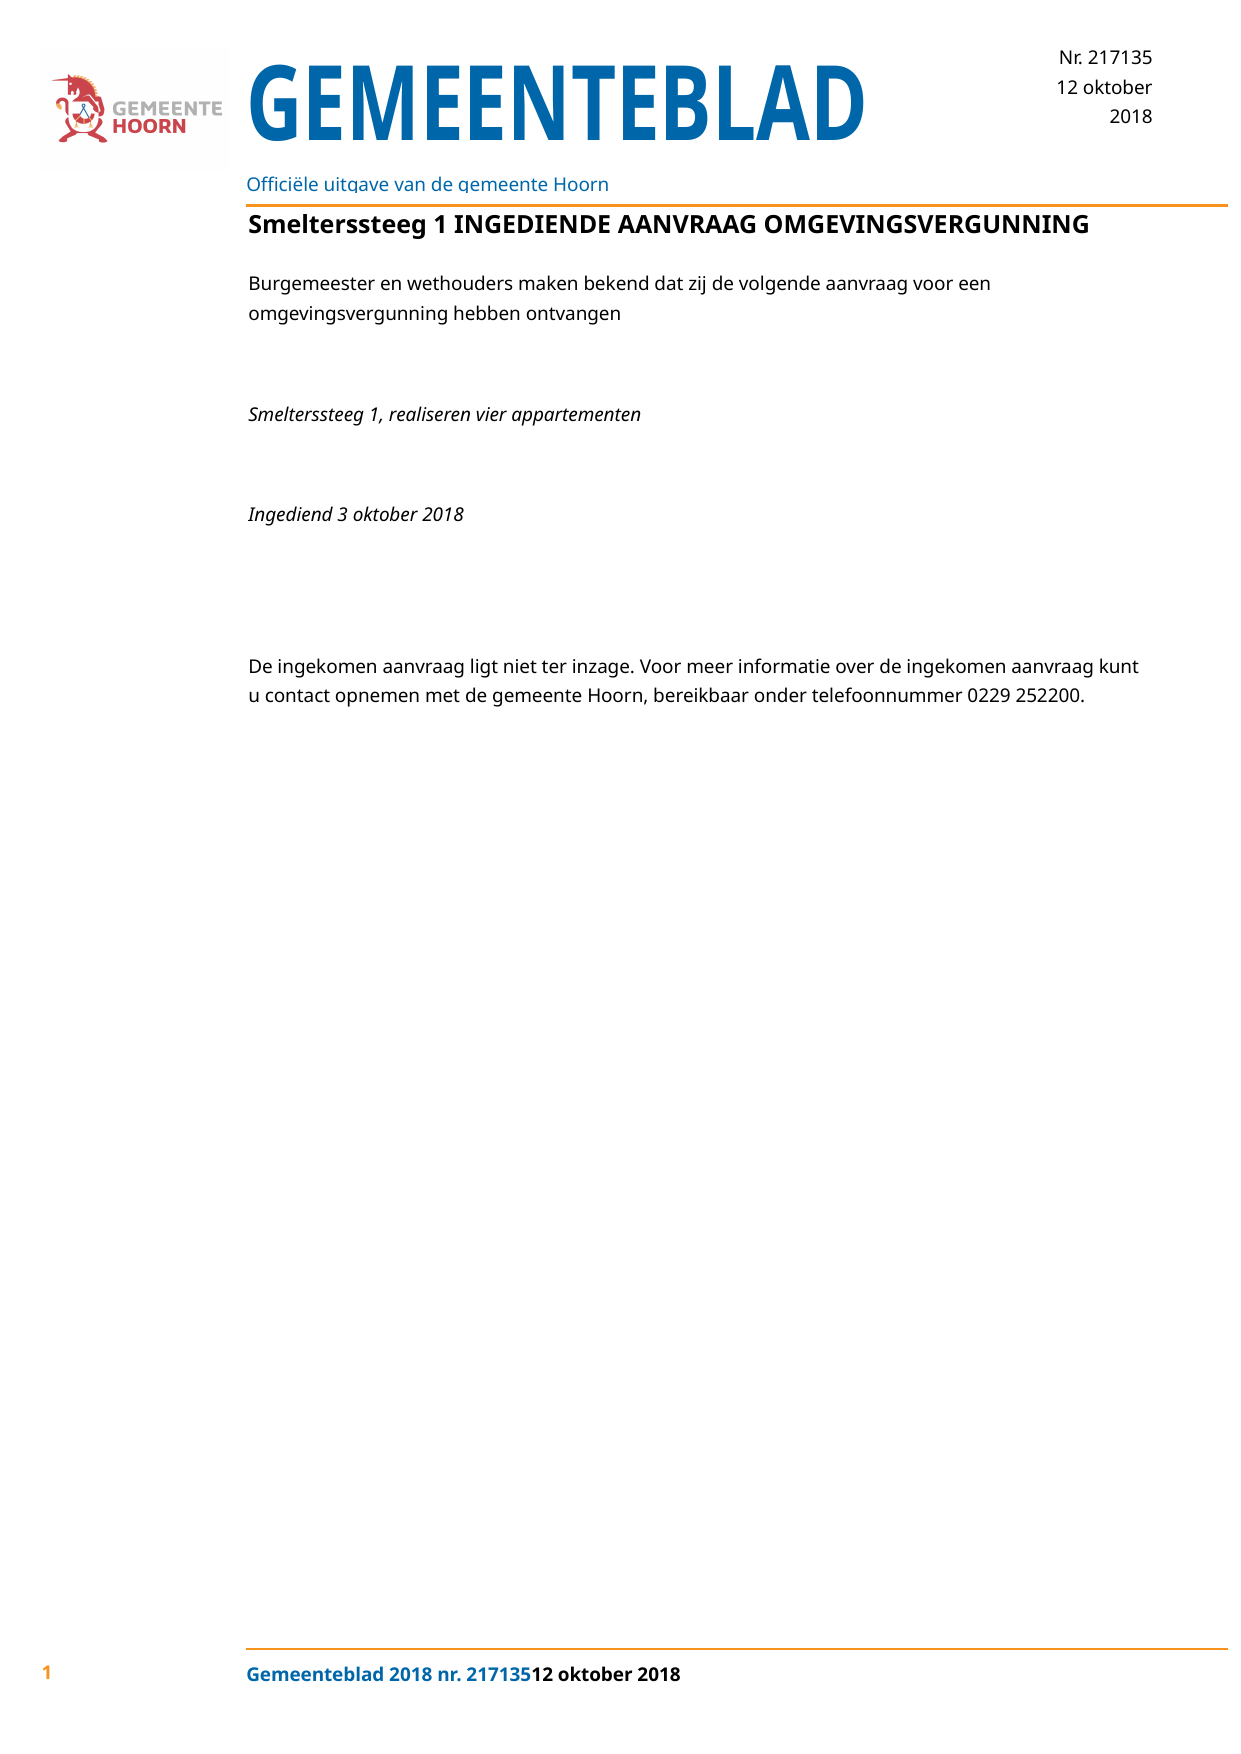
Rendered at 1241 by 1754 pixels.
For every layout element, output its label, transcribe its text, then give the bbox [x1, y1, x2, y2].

text Smelterssteeg 1 INGEDIENDE AANVRAAG OMGEVINGSVERGUNNING [248, 207, 1152, 241]
text Smelterssteeg 1, realiseren vier appartementen [248, 401, 1152, 426]
text Burgemeester en wethouders maken bekend dat zij de volgende aanvraag voor een omgevingsvergunning hebben ontvangen [248, 270, 1152, 326]
text De ingekomen aanvraag ligt niet ter inzage. Voor meer informatie over de ingekomen aanvraag kunt u contact opnemen met de gemeente Hoorn, bereikbaar onder telefoonnummer 0229 252200. [248, 653, 1152, 708]
text Ingediend 3 oktober 2018 [248, 502, 1152, 527]
picture [41, 47, 231, 172]
